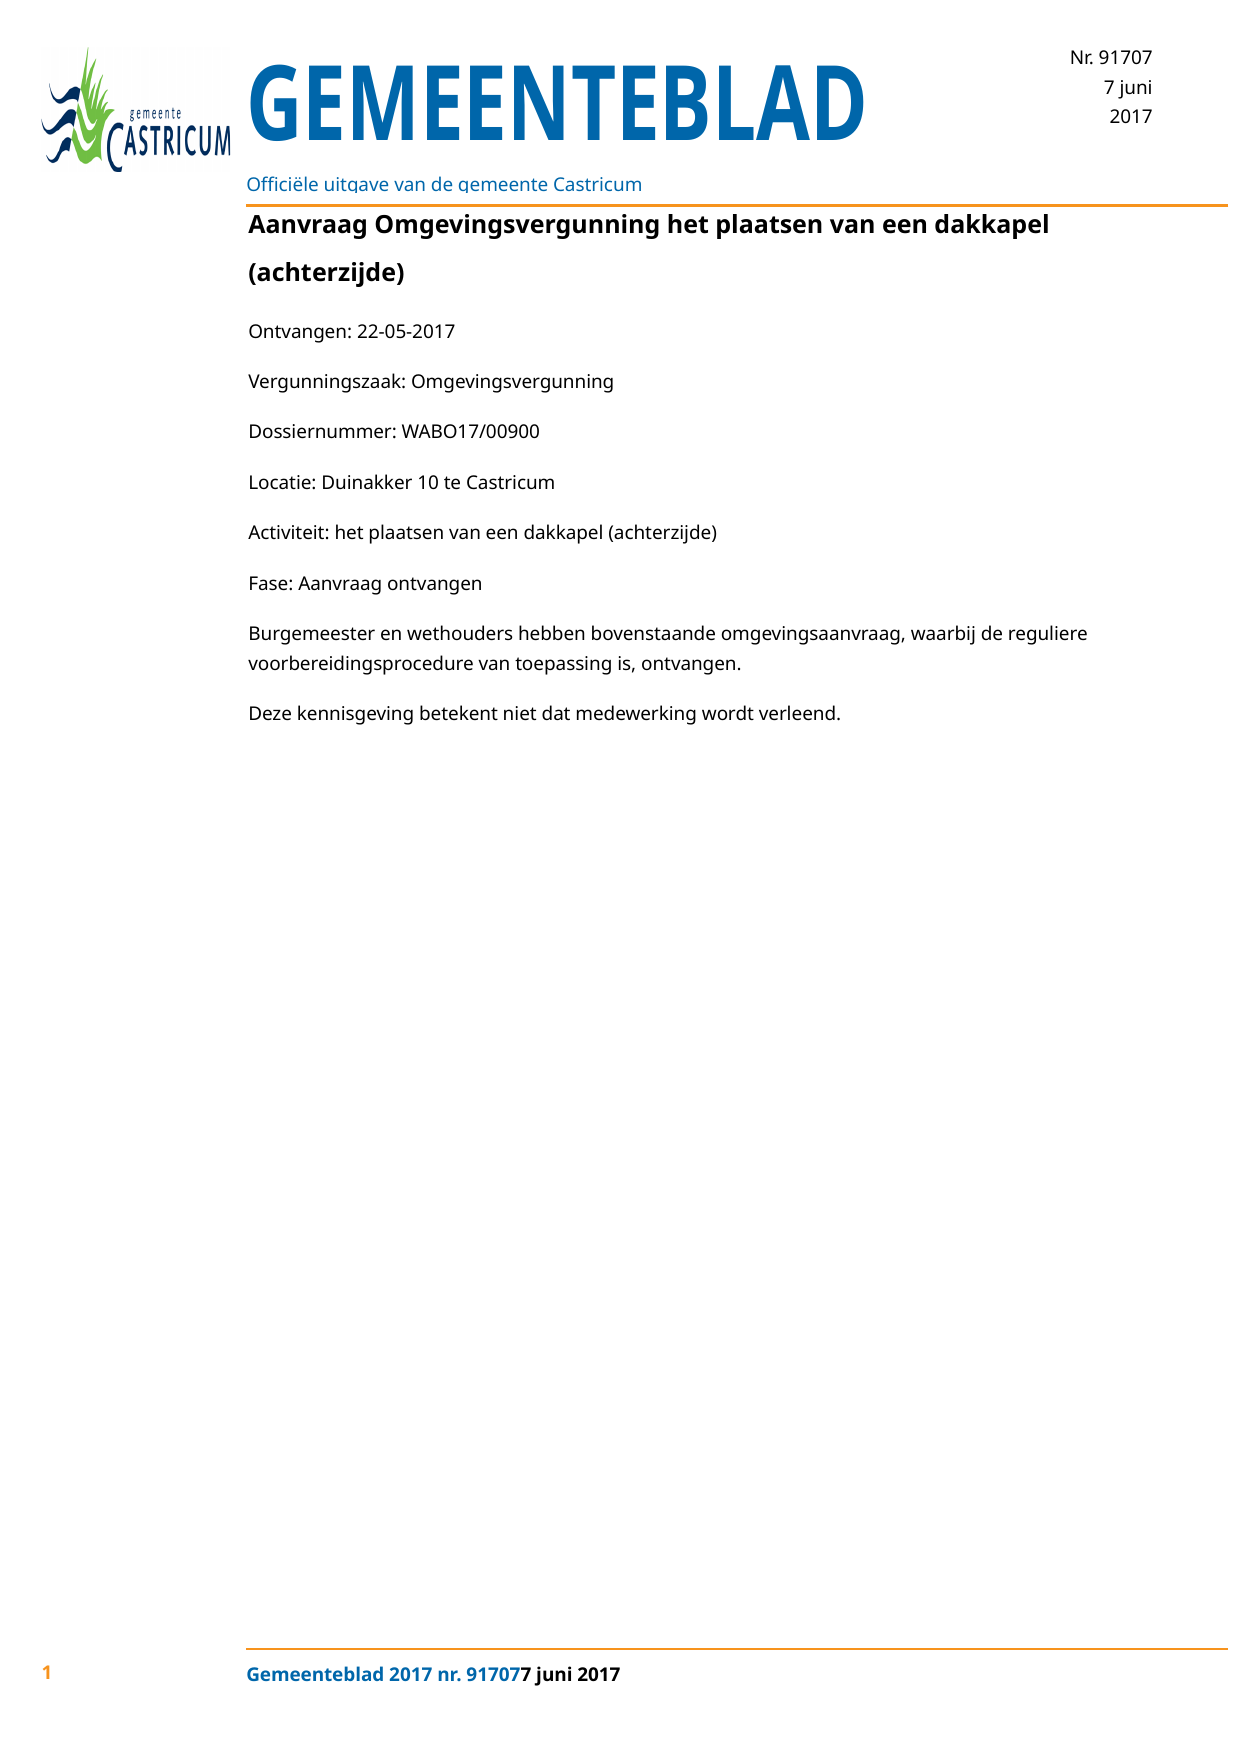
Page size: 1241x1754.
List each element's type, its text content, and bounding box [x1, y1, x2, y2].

text Fase: Aanvraag ontvangen [248, 570, 1152, 596]
text Activiteit: het plaatsen van een dakkapel (achterzijde) [248, 519, 1152, 545]
text Dossiernummer: WABO17/00900 [248, 419, 1152, 444]
text Burgemeester en wethouders hebben bovenstaande omgevingsaanvraag, waarbij de reguliere voorbereidingsprocedure van toepassing is, ontvangen. [248, 620, 1152, 676]
text Locatie: Duinakker 10 te Castricum [248, 469, 1152, 495]
text Deze kennisgeving betekent niet dat medewerking wordt verleend. [248, 700, 1152, 726]
text Aanvraag Omgevingsvergunning het plaatsen van een dakkapel (achterzijde) [248, 207, 1152, 288]
text Vergunningszaak: Omgevingsvergunning [248, 368, 1152, 394]
picture [41, 47, 231, 172]
text Ontvangen: 22-05-2017 [248, 318, 1152, 344]
